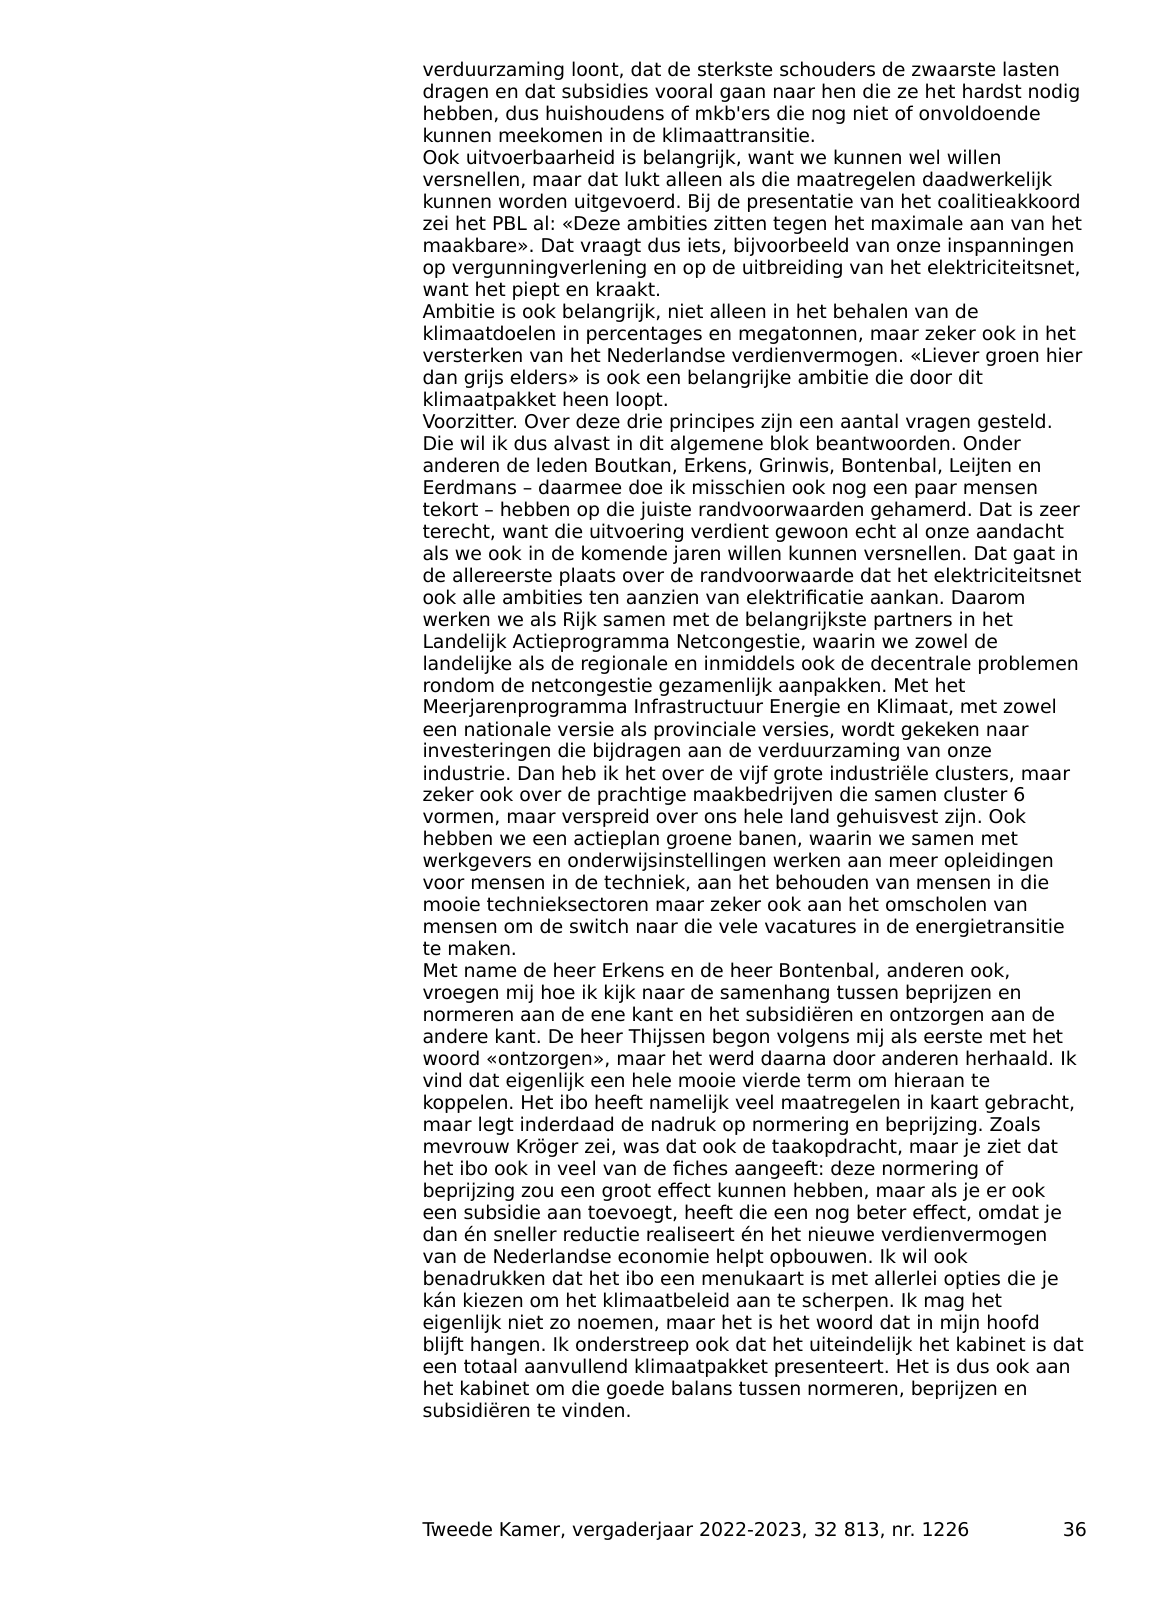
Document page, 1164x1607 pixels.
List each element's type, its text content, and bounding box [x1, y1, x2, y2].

text verduurzaming loont, dat de sterkste schouders de zwaarste lasten dragen en dat subsidies vooral gaan naar hen die ze het hardst nodig hebben, dus huishoudens of mkb'ers die nog niet of onvoldoende kunnen meekomen in de klimaattransitie. [422, 59, 1087, 147]
text Met name de heer Erkens en de heer Bontenbal, anderen ook, vroegen mij hoe ik kijk naar de samenhang tussen beprijzen en normeren aan de ene kant en het subsidiëren en ontzorgen aan de andere kant. De heer Thijssen begon volgens mij als eerste met het woord «ontzorgen», maar het werd daarna door anderen herhaald. Ik vind dat eigenlijk een hele mooie vierde term om hieraan te koppelen. Het ibo heeft namelijk veel maatregelen in kaart gebracht, maar legt inderdaad de nadruk op normering en beprijzing. Zoals mevrouw Kröger zei, was dat ook de taakopdracht, maar je ziet dat het ibo ook in veel van de fiches aangeeft: deze normering of beprijzing zou een groot effect kunnen hebben, maar als je er ook een subsidie aan toevoegt, heeft die een nog beter effect, omdat je dan én sneller reductie realiseert én het nieuwe verdienvermogen van de Nederlandse economie helpt opbouwen. Ik wil ook benadrukken dat het ibo een menukaart is met allerlei opties die je kán kiezen om het klimaatbeleid aan te scherpen. Ik mag het eigenlijk niet zo noemen, maar het is het woord dat in mijn hoofd blijft hangen. Ik onderstreep ook dat het uiteindelijk het kabinet is dat een totaal aanvullend klimaatpakket presenteert. Het is dus ook aan het kabinet om die goede balans tussen normeren, beprijzen en subsidiëren te vinden. [422, 960, 1087, 1422]
text Ook uitvoerbaarheid is belangrijk, want we kunnen wel willen versnellen, maar dat lukt alleen als die maatregelen daadwerkelijk kunnen worden uitgevoerd. Bij de presentatie van het coalitieakkoord zei het PBL al: «Deze ambities zitten tegen het maximale aan van het maakbare». Dat vraagt dus iets, bijvoorbeeld van onze inspanningen op vergunningverlening en op de uitbreiding van het elektriciteitsnet, want het piept en kraakt. [422, 147, 1087, 301]
text Ambitie is ook belangrijk, niet alleen in het behalen van de klimaatdoelen in percentages en megatonnen, maar zeker ook in het versterken van het Nederlandse verdienvermogen. «Liever groen hier dan grijs elders» is ook een belangrijke ambitie die door dit klimaatpakket heen loopt. [422, 301, 1087, 411]
text Voorzitter. Over deze drie principes zijn een aantal vragen gesteld. Die wil ik dus alvast in dit algemene blok beantwoorden. Onder anderen de leden Boutkan, Erkens, Grinwis, Bontenbal, Leijten en Eerdmans – daarmee doe ik misschien ook nog een paar mensen tekort – hebben op die juiste randvoorwaarden gehamerd. Dat is zeer terecht, want die uitvoering verdient gewoon echt al onze aandacht als we ook in de komende jaren willen kunnen versnellen. Dat gaat in de allereerste plaats over de randvoorwaarde dat het elektriciteitsnet ook alle ambities ten aanzien van elektrificatie aankan. Daarom werken we als Rijk samen met de belangrijkste partners in het Landelijk Actieprogramma Netcongestie, waarin we zowel de landelijke als de regionale en inmiddels ook de decentrale problemen rondom de netcongestie gezamenlijk aanpakken. Met het Meerjarenprogramma Infrastructuur Energie en Klimaat, met zowel een nationale versie als provinciale versies, wordt gekeken naar investeringen die bijdragen aan de verduurzaming van onze industrie. Dan heb ik het over de vijf grote industriële clusters, maar zeker ook over de prachtige maakbedrijven die samen cluster 6 vormen, maar verspreid over ons hele land gehuisvest zijn. Ook hebben we een actieplan groene banen, waarin we samen met werkgevers en onderwijsinstellingen werken aan meer opleidingen voor mensen in de techniek, aan het behouden van mensen in die mooie technieksectoren maar zeker ook aan het omscholen van mensen om de switch naar die vele vacatures in de energietransitie te maken. [422, 411, 1087, 960]
